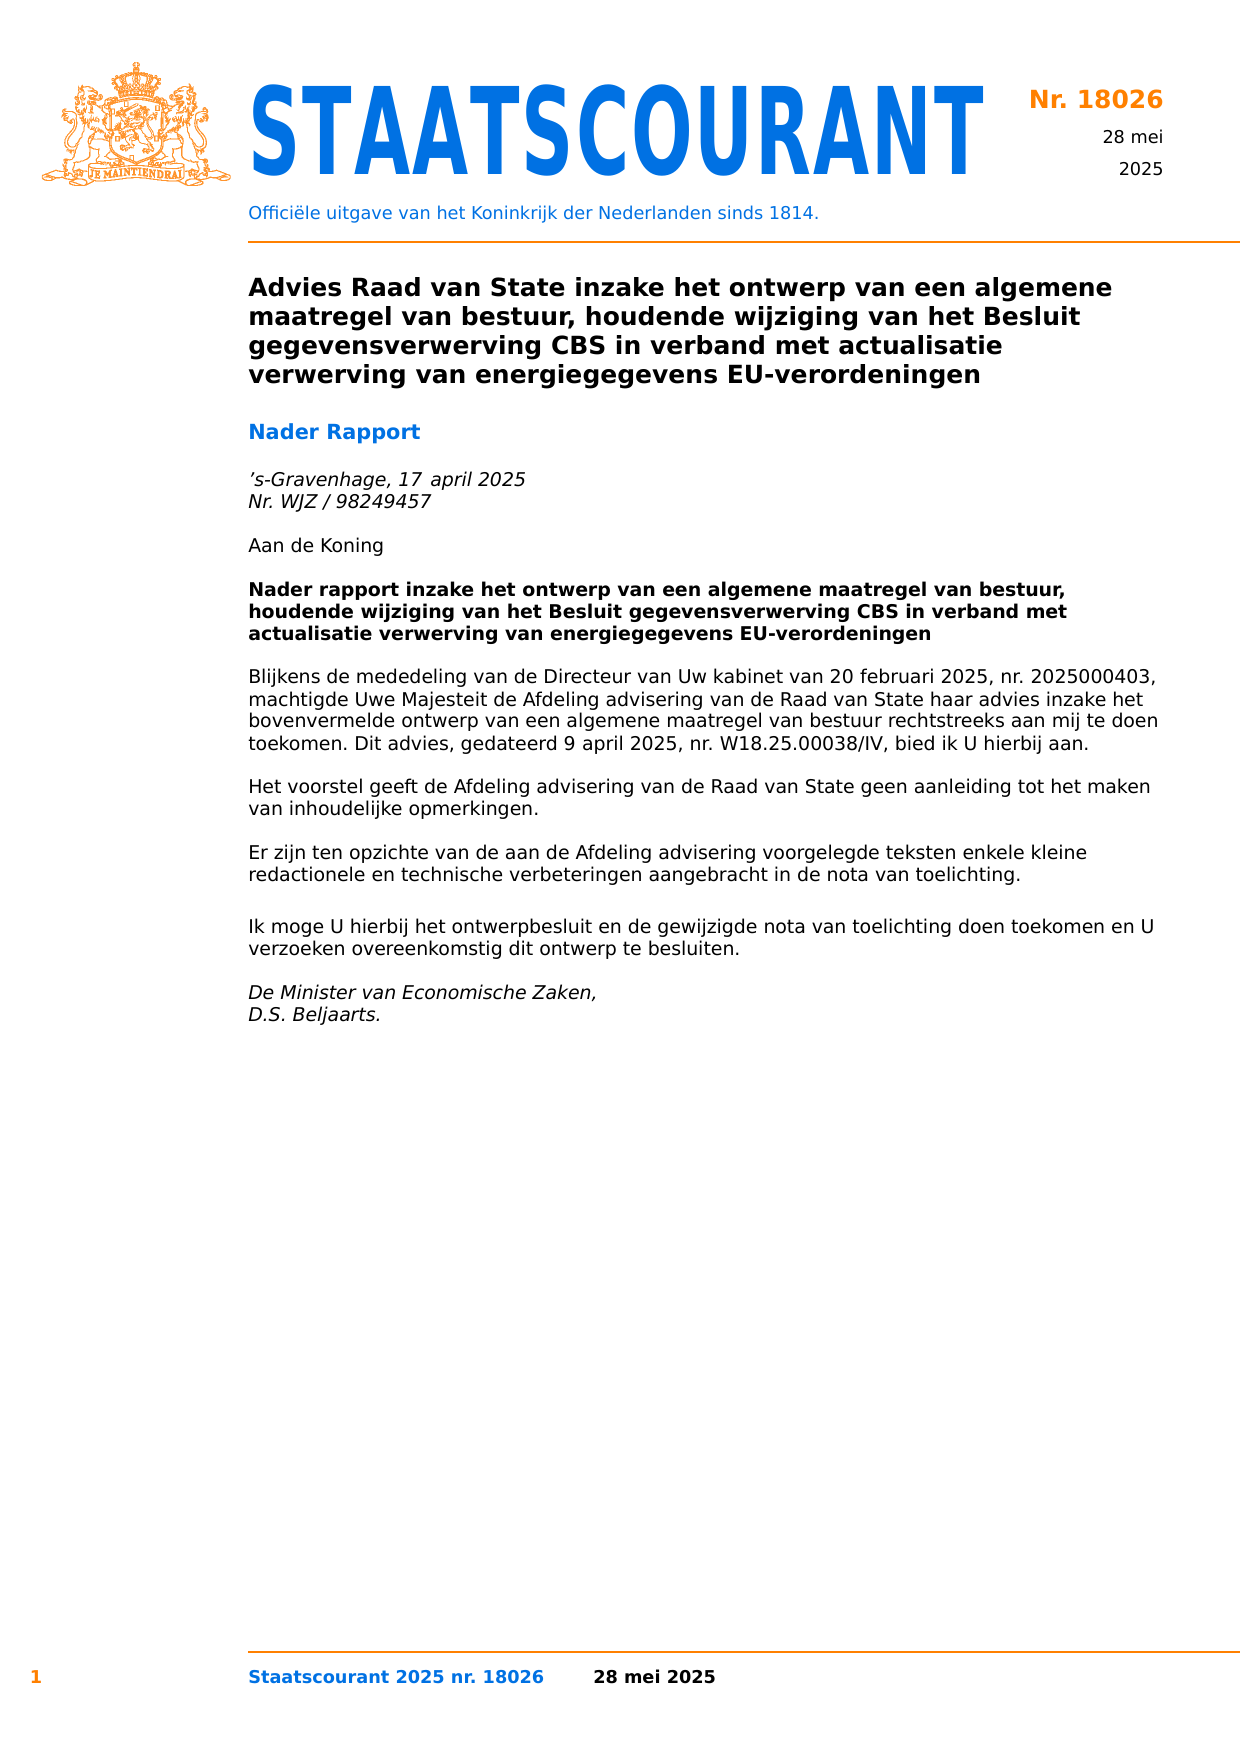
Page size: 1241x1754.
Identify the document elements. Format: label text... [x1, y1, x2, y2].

text Nr. WJZ / 98249457 [248, 491, 1163, 513]
text De Minister van Economische Zaken, D.S. Beljaarts. [248, 982, 1163, 1026]
text Het voorstel geeft de Afdeling advisering van de Raad van State geen aanleiding tot het maken van inhoudelijke opmerkingen. [248, 776, 1163, 820]
text ’s-Gravenhage, 17 april 2025 [248, 469, 1163, 491]
text Aan de Koning [248, 535, 1163, 557]
table_header [25, 62, 248, 241]
subtitle Advies Raad van State inzake het ontwerp van een algemene maatregel van bestuur, houdende wijziging van het Besluit gegevensverwerving CBS in verband met actualisatie verwerving van energiegegevens EU-verordeningen [248, 273, 1163, 390]
table_cell 2025 [998, 153, 1240, 203]
picture [41, 62, 231, 186]
table_header STAATSCOURANT [248, 62, 998, 203]
subtitle Nader Rapport [248, 420, 1163, 444]
text Nader rapport inzake het ontwerp van een algemene maatregel van bestuur, houdende wijziging van het Besluit gegevensverwerving CBS in verband met actualisatie verwerving van energiegegevens EU-verordeningen [248, 579, 1163, 644]
text Blijkens de mededeling van de Directeur van Uw kabinet van 20 februari 2025, nr. 2025000403, machtigde Uwe Majesteit de Afdeling advisering van de Raad van State haar advies inzake het bovenvermelde ontwerp van een algemene maatregel van bestuur rechtstreeks aan mij te doen toekomen. Dit advies, gedateerd 9 april 2025, nr. W18.25.00038/IV, bied ik U hierbij aan. [248, 666, 1163, 754]
text Ik moge U hierbij het ontwerpbesluit en de gewijzigde nota van toelichting doen toekomen en U verzoeken overeenkomstig dit ontwerp te besluiten. [248, 916, 1163, 960]
table_header Nr. 18026 [998, 62, 1240, 121]
table_cell 28 mei [998, 121, 1240, 153]
table_cell Officiële uitgave van het Koninkrijk der Nederlanden sinds 1814. [248, 203, 1240, 241]
text Er zijn ten opzichte van de aan de Afdeling advisering voorgelegde teksten enkele kleine redactionele en technische verbeteringen aangebracht in de nota van toelichting. [248, 842, 1163, 886]
